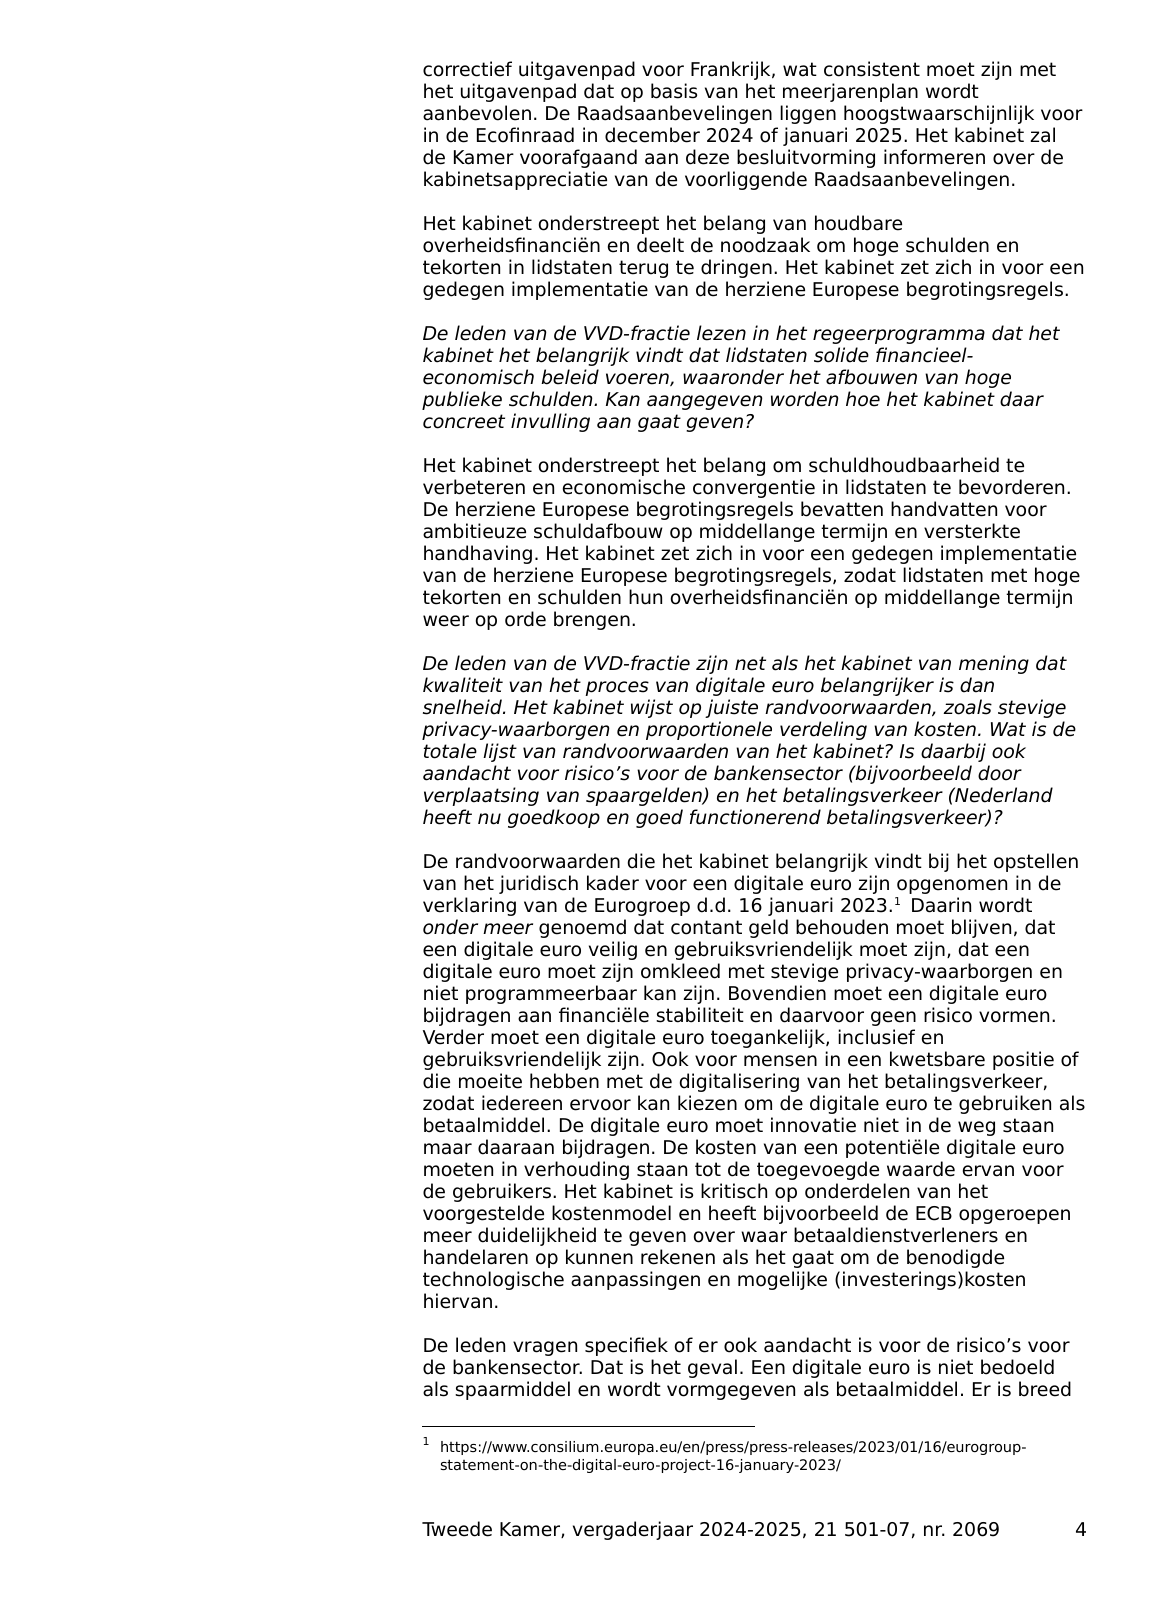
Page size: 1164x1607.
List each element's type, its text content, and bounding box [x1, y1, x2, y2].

text De leden van de VVD-fractie lezen in het regeerprogramma dat het kabinet het belangrijk vindt dat lidstaten solide financieel-economisch beleid voeren, waaronder het afbouwen van hoge publieke schulden. Kan aangegeven worden hoe het kabinet daar concreet invulling aan gaat geven? [422, 323, 1087, 433]
text Het kabinet onderstreept het belang om schuldhoudbaarheid te verbeteren en economische convergentie in lidstaten te bevorderen. De herziene Europese begrotingsregels bevatten handvatten voor ambitieuze schuldafbouw op middellange termijn en versterkte handhaving. Het kabinet zet zich in voor een gedegen implementatie van de herziene Europese begrotingsregels, zodat lidstaten met hoge tekorten en schulden hun overheidsfinanciën op middellange termijn weer op orde brengen. [422, 455, 1087, 631]
text De leden van de VVD-fractie zijn net als het kabinet van mening dat kwaliteit van het proces van digitale euro belangrijker is dan snelheid. Het kabinet wijst op juiste randvoorwaarden, zoals stevige privacy-waarborgen en proportionele verdeling van kosten. Wat is de totale lijst van randvoorwaarden van het kabinet? Is daarbij ook aandacht voor risico’s voor de bankensector (bijvoorbeeld door verplaatsing van spaargelden) en het betalingsverkeer (Nederland heeft nu goedkoop en goed functionerend betalingsverkeer)? [422, 653, 1087, 829]
text De leden vragen specifiek of er ook aandacht is voor de risico’s voor de bankensector. Dat is het geval. Een digitale euro is niet bedoeld als spaarmiddel en wordt vormgegeven als betaalmiddel. Er is breed [422, 1335, 1087, 1401]
text Het kabinet onderstreept het belang van houdbare overheidsfinanciën en deelt de noodzaak om hoge schulden en tekorten in lidstaten terug te dringen. Het kabinet zet zich in voor een gedegen implementatie van de herziene Europese begrotingsregels. [422, 213, 1087, 301]
text https://www.consilium.europa.eu/en/press/press-releases/2023/01/16/eurogroup-statement-on-the-digital-euro-project-16-january-2023/ [422, 1435, 1087, 1474]
text correctief uitgavenpad voor Frankrijk, wat consistent moet zijn met het uitgavenpad dat op basis van het meerjarenplan wordt aanbevolen. De Raadsaanbevelingen liggen hoogstwaarschijnlijk voor in de Ecofinraad in december 2024 of januari 2025. Het kabinet zal de Kamer voorafgaand aan deze besluitvorming informeren over de kabinetsappreciatie van de voorliggende Raadsaanbevelingen. [422, 59, 1087, 191]
text De randvoorwaarden die het kabinet belangrijk vindt bij het opstellen van het juridisch kader voor een digitale euro zijn opgenomen in de verklaring van de Eurogroep d.d. 16 januari 2023. Daarin wordt onder meer genoemd dat contant geld behouden moet blijven, dat een digitale euro veilig en gebruiksvriendelijk moet zijn, dat een digitale euro moet zijn omkleed met stevige privacy-waarborgen en niet programmeerbaar kan zijn. Bovendien moet een digitale euro bijdragen aan financiële stabiliteit en daarvoor geen risico vormen. Verder moet een digitale euro toegankelijk, inclusief en gebruiksvriendelijk zijn. Ook voor mensen in een kwetsbare positie of die moeite hebben met de digitalisering van het betalingsverkeer, zodat iedereen ervoor kan kiezen om de digitale euro te gebruiken als betaalmiddel. De digitale euro moet innovatie niet in de weg staan maar daaraan bijdragen. De kosten van een potentiële digitale euro moeten in verhouding staan tot de toegevoegde waarde ervan voor de gebruikers. Het kabinet is kritisch op onderdelen van het voorgestelde kostenmodel en heeft bijvoorbeeld de ECB opgeroepen meer duidelijkheid te geven over waar betaaldienstverleners en handelaren op kunnen rekenen als het gaat om de benodigde technologische aanpassingen en mogelijke (investerings)kosten hiervan. [422, 851, 1087, 1313]
